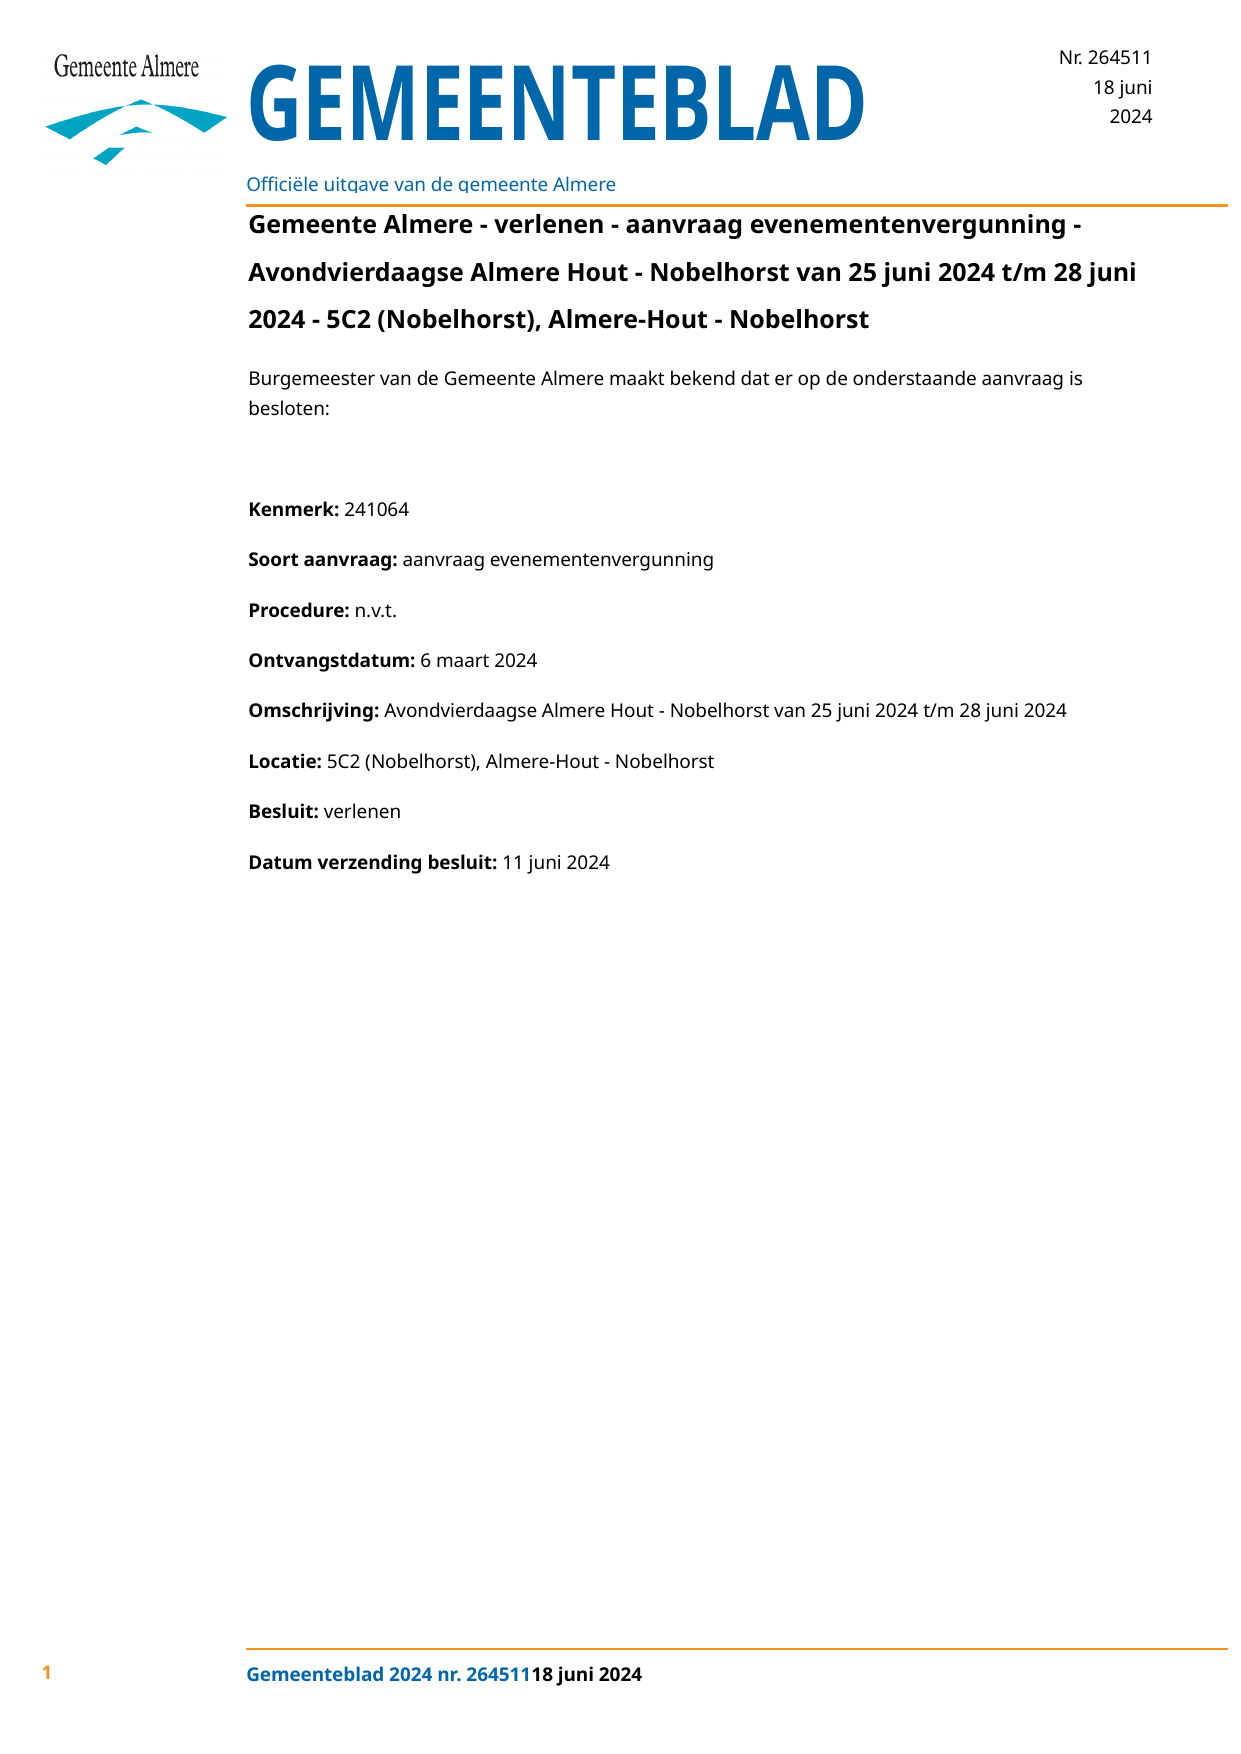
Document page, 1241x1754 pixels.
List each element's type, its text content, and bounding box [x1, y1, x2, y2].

text Omschrijving: Avondvierdaagse Almere Hout - Nobelhorst van 25 juni 2024 t/m 28 juni 2024 [248, 698, 1152, 723]
text Procedure: n.v.t. [248, 597, 1152, 622]
text Soort aanvraag: aanvraag evenementenvergunning [248, 546, 1152, 572]
text Ontvangstdatum: 6 maart 2024 [248, 647, 1152, 673]
picture [41, 47, 231, 172]
text Burgemeester van de Gemeente Almere maakt bekend dat er op de onderstaande aanvraag is besloten: [248, 366, 1152, 421]
text Besluit: verlenen [248, 798, 1152, 824]
text Kenmerk: 241064 [248, 496, 1152, 522]
text Gemeente Almere - verlenen - aanvraag evenementenvergunning - Avondvierdaagse Almere Hout - Nobelhorst van 25 juni 2024 t/m 28 juni 2024 - 5C2 (Nobelhorst), Almere-Hout - Nobelhorst [248, 207, 1152, 336]
text Datum verzending besluit: 11 juni 2024 [248, 849, 1152, 874]
text Locatie: 5C2 (Nobelhorst), Almere-Hout - Nobelhorst [248, 748, 1152, 774]
